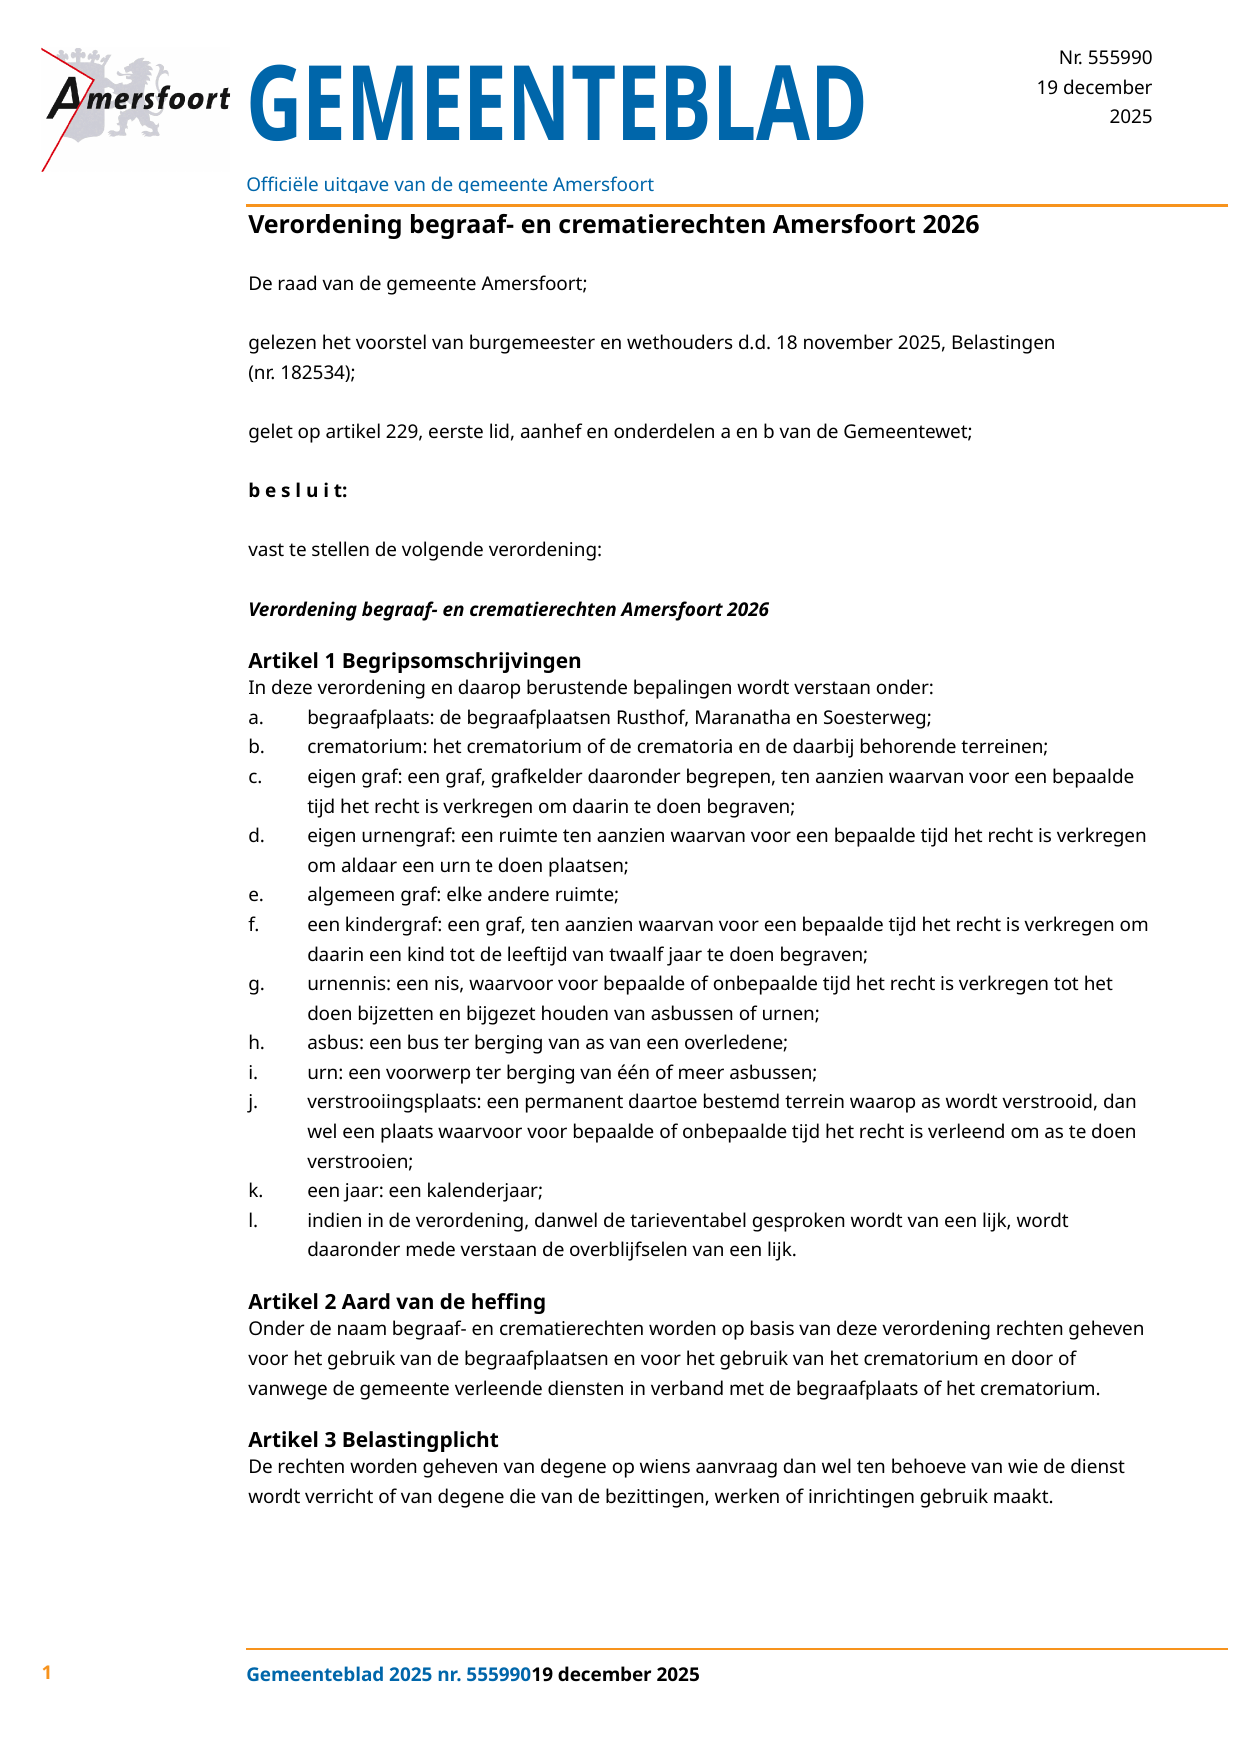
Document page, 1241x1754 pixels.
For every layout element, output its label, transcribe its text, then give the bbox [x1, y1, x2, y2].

text Artikel 1 Begripsomschrijvingen [248, 646, 1152, 674]
list crematorium: het crematorium of de crematoria en de daarbij behorende terreinen; [248, 734, 1152, 759]
text gelezen het voorstel van burgemeester en wethouders d.d. 18 november 2025, Belastingen [248, 329, 1152, 355]
list urnennis: een nis, waarvoor voor bepaalde of onbepaalde tijd het recht is verkregen tot het doen bijzetten en bijgezet houden van asbussen of urnen; [248, 970, 1152, 1026]
text vast te stellen de volgende verordening: [248, 537, 1152, 562]
list indien in de verordening, danwel de tarieventabel gesproken wordt van een lijk, wordt daaronder mede verstaan de overblijfselen van een lijk. [248, 1207, 1152, 1262]
text De raad van de gemeente Amersfoort; [248, 270, 1152, 296]
text Verordening begraaf- en crematierechten Amersfoort 2026 [248, 596, 1152, 621]
text (nr. 182534); [248, 359, 1152, 385]
text Onder de naam begraaf- en crematierechten worden op basis van deze verordening rechten geheven voor het gebruik van de begraafplaatsen en voor het gebruik van het crematorium en door of vanwege de gemeente verleende diensten in verband met de begraafplaats of het crematorium. [248, 1316, 1152, 1400]
list urn: een voorwerp ter berging van één of meer asbussen; [248, 1059, 1152, 1085]
list eigen graf: een graf, grafkelder daaronder begrepen, ten aanzien waarvan voor een bepaalde tijd het recht is verkregen om daarin te doen begraven; [248, 763, 1152, 819]
list een jaar: een kalenderjaar; [248, 1177, 1152, 1203]
text Verordening begraaf- en crematierechten Amersfoort 2026 [248, 207, 1152, 241]
text Artikel 3 Belastingplicht [248, 1425, 1152, 1453]
text Artikel 2 Aard van de heffing [248, 1287, 1152, 1316]
text In deze verordening en daarop berustende bepalingen wordt verstaan onder: [248, 674, 1152, 700]
list algemeen graf: elke andere ruimte; [248, 882, 1152, 907]
text De rechten worden geheven van degene op wiens aanvraag dan wel ten behoeve van wie de dienst wordt verricht of van degene die van de bezittingen, werken of inrichtingen gebruik maakt. [248, 1453, 1152, 1509]
list verstrooiingsplaats: een permanent daartoe bestemd terrein waarop as wordt verstrooid, dan wel een plaats waarvoor voor bepaalde of onbepaalde tijd het recht is verleend om as te doen verstrooien; [248, 1089, 1152, 1174]
text gelet op artikel 229, eerste lid, aanhef en onderdelen a en b van de Gemeentewet; [248, 418, 1152, 444]
list begraafplaats: de begraafplaatsen Rusthof, Maranatha en Soesterweg; [248, 704, 1152, 730]
list asbus: een bus ter berging van as van een overledene; [248, 1029, 1152, 1055]
picture [41, 47, 231, 172]
text b e s l u i t: [248, 477, 1152, 503]
list eigen urnengraf: een ruimte ten aanzien waarvan voor een bepaalde tijd het recht is verkregen om aldaar een urn te doen plaatsen; [248, 822, 1152, 878]
list een kindergraf: een graf, ten aanzien waarvan voor een bepaalde tijd het recht is verkregen om daarin een kind tot de leeftijd van twaalf jaar te doen begraven; [248, 911, 1152, 967]
